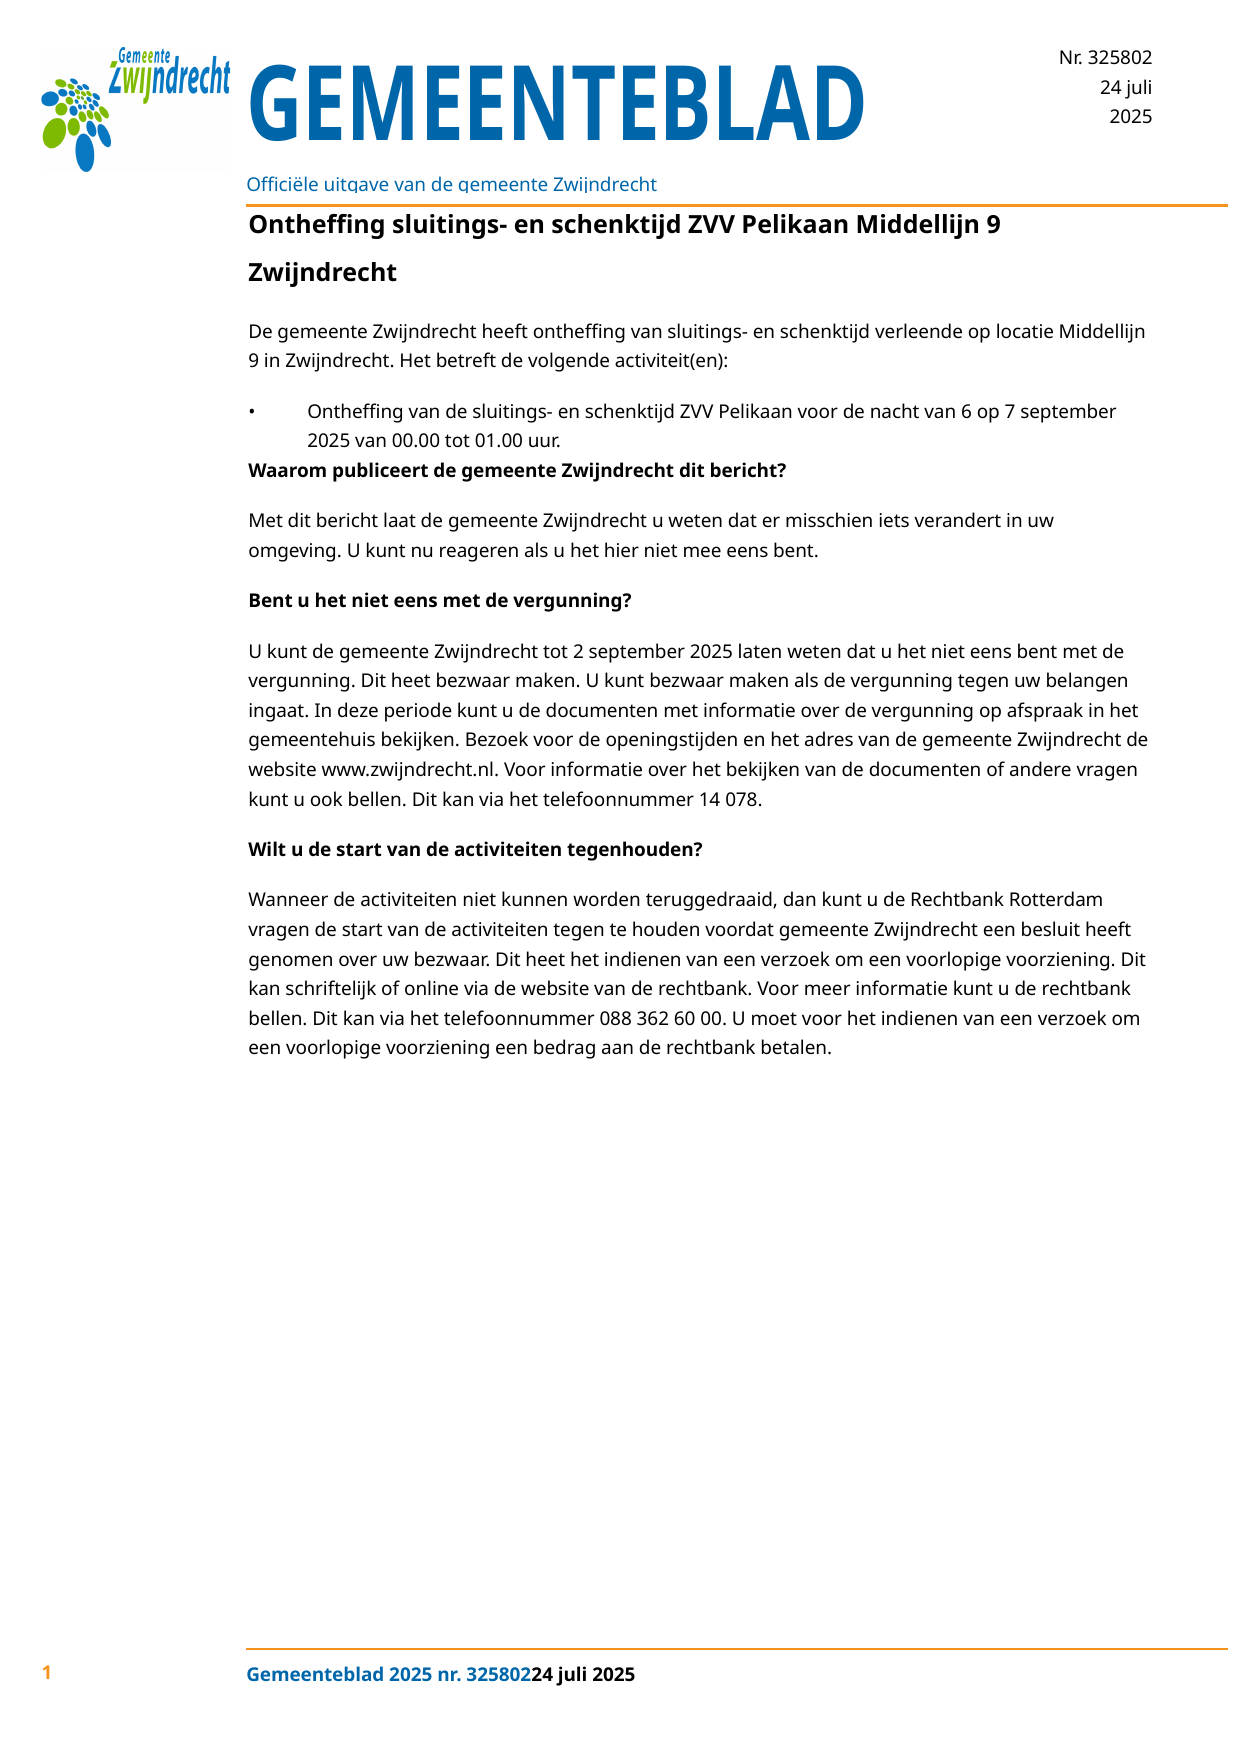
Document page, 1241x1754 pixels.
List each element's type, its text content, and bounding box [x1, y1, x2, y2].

text Met dit bericht laat de gemeente Zwijndrecht u weten dat er misschien iets verandert in uw omgeving. U kunt nu reageren als u het hier niet mee eens bent. [248, 507, 1152, 563]
text Ontheffing sluitings- en schenktijd ZVV Pelikaan Middellijn 9 Zwijndrecht [248, 207, 1152, 288]
text Wilt u de start van de activiteiten tegenhouden? [248, 836, 1152, 862]
list Ontheffing van de sluitings- en schenktijd ZVV Pelikaan voor de nacht van 6 op 7 september 2025 van 00.00 tot 01.00 uur. [248, 398, 1152, 453]
text Bent u het niet eens met de vergunning? [248, 587, 1152, 613]
picture [41, 47, 231, 172]
text U kunt de gemeente Zwijndrecht tot 2 september 2025 laten weten dat u het niet eens bent met de vergunning. Dit heet bezwaar maken. U kunt bezwaar maken als de vergunning tegen uw belangen ingaat. In deze periode kunt u de documenten met informatie over de vergunning op afspraak in het gemeentehuis bekijken. Bezoek voor de openingstijden en het adres van de gemeente Zwijndrecht de website www.zwijndrecht.nl. Voor informatie over het bekijken van de documenten of andere vragen kunt u ook bellen. Dit kan via het telefoonnummer 14 078. [248, 638, 1152, 812]
text Waarom publiceert de gemeente Zwijndrecht dit bericht? [248, 457, 1152, 483]
text De gemeente Zwijndrecht heeft ontheffing van sluitings- en schenktijd verleende op locatie Middellijn 9 in Zwijndrecht. Het betreft de volgende activiteit(en): [248, 318, 1152, 373]
text Wanneer de activiteiten niet kunnen worden teruggedraaid, dan kunt u de Rechtbank Rotterdam vragen de start van de activiteiten tegen te houden voordat gemeente Zwijndrecht een besluit heeft genomen over uw bezwaar. Dit heet het indienen van een verzoek om een voorlopige voorziening. Dit kan schriftelijk of online via de website van de rechtbank. Voor meer informatie kunt u de rechtbank bellen. Dit kan via het telefoonnummer 088 362 60 00. U moet voor het indienen van een verzoek om een voorlopige voorziening een bedrag aan de rechtbank betalen. [248, 887, 1152, 1060]
